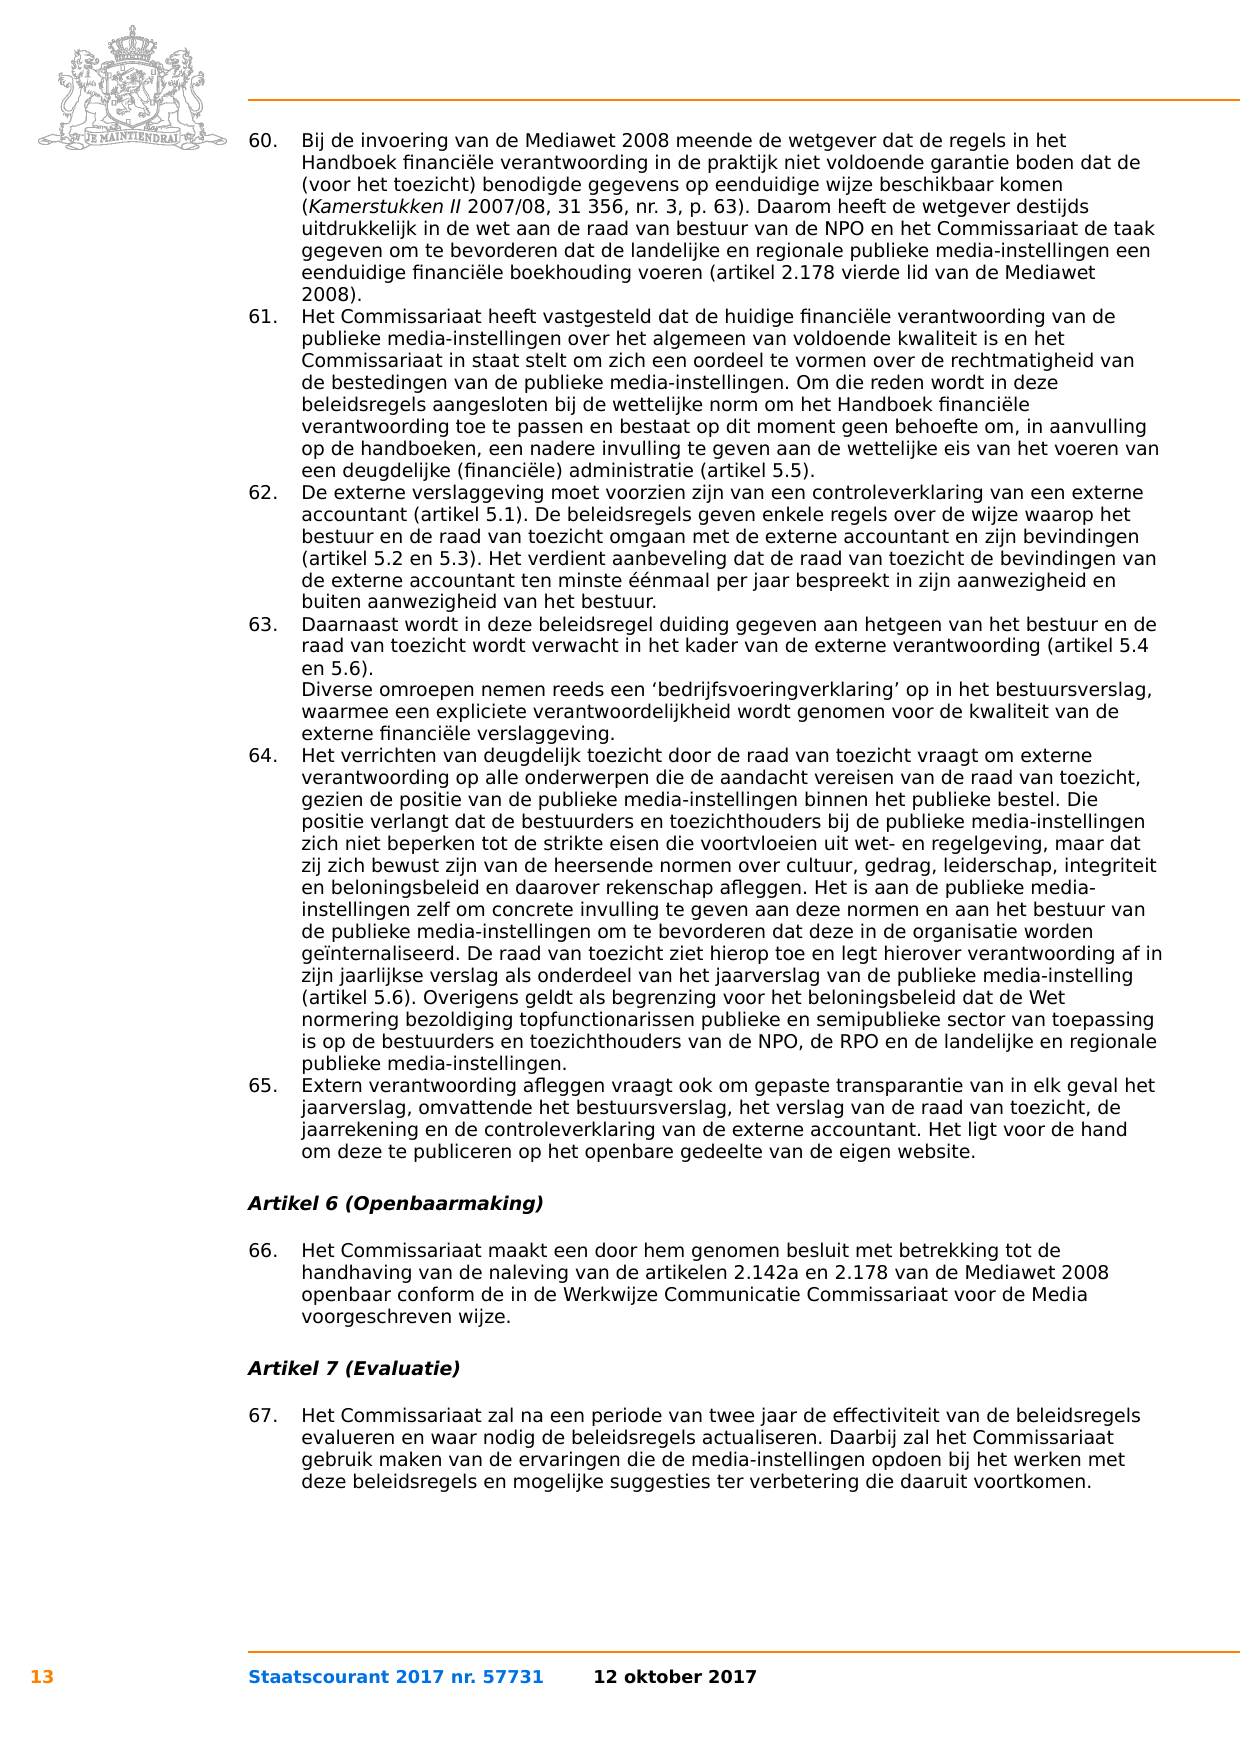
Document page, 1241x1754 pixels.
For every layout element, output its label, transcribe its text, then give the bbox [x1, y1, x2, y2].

text 60. Bij de invoering van de Mediawet 2008 meende de wetgever dat de regels in het Handboek financiële verantwoording in de praktijk niet voldoende garantie boden dat de (voor het toezicht) benodigde gegevens op eenduidige wijze beschikbaar komen (Kamerstukken II 2007/08, 31 356, nr. 3, p. 63). Daarom heeft de wetgever destijds uitdrukkelijk in de wet aan de raad van bestuur van de NPO en het Commissariaat de taak gegeven om te bevorderen dat de landelijke en regionale publieke media-instellingen een eenduidige financiële boekhouding voeren (artikel 2.178 vierde lid van de Mediawet 2008). [248, 130, 1163, 306]
text 62. De externe verslaggeving moet voorzien zijn van een controleverklaring van een externe accountant (artikel 5.1). De beleidsregels geven enkele regels over de wijze waarop het bestuur en de raad van toezicht omgaan met de externe accountant en zijn bevindingen (artikel 5.2 en 5.3). Het verdient aanbeveling dat de raad van toezicht de bevindingen van de externe accountant ten minste éénmaal per jaar bespreekt in zijn aanwezigheid en buiten aanwezigheid van het bestuur. [248, 482, 1163, 613]
text 64. Het verrichten van deugdelijk toezicht door de raad van toezicht vraagt om externe verantwoording op alle onderwerpen die de aandacht vereisen van de raad van toezicht, gezien de positie van de publieke media-instellingen binnen het publieke bestel. Die positie verlangt dat de bestuurders en toezichthouders bij de publieke media-instellingen zich niet beperken tot de strikte eisen die voortvloeien uit wet- en regelgeving, maar dat zij zich bewust zijn van de heersende normen over cultuur, gedrag, leiderschap, integriteit en beloningsbeleid en daarover rekenschap afleggen. Het is aan de publieke media-instellingen zelf om concrete invulling te geven aan deze normen en aan het bestuur van de publieke media-instellingen om te bevorderen dat deze in de organisatie worden geïnternaliseerd. De raad van toezicht ziet hierop toe en legt hierover verantwoording af in zijn jaarlijkse verslag als onderdeel van het jaarverslag van de publieke media-instelling (artikel 5.6). Overigens geldt als begrenzing voor het beloningsbeleid dat de Wet normering bezoldiging topfunctionarissen publieke en semipublieke sector van toepassing is op de bestuurders en toezichthouders van de NPO, de RPO en de landelijke en regionale publieke media-instellingen. [248, 745, 1163, 1075]
subtitle Artikel 6 (Openbaarmaking) [248, 1193, 1163, 1215]
text 61. Het Commissariaat heeft vastgesteld dat de huidige financiële verantwoording van de publieke media-instellingen over het algemeen van voldoende kwaliteit is en het Commissariaat in staat stelt om zich een oordeel te vormen over de rechtmatigheid van de bestedingen van de publieke media-instellingen. Om die reden wordt in deze beleidsregels aangesloten bij de wettelijke norm om het Handboek financiële verantwoording toe te passen en bestaat op dit moment geen behoefte om, in aanvulling op de handboeken, een nadere invulling te geven aan de wettelijke eis van het voeren van een deugdelijke (financiële) administratie (artikel 5.5). [248, 306, 1163, 482]
subtitle Artikel 7 (Evaluatie) [248, 1358, 1163, 1380]
text 65. Extern verantwoording afleggen vraagt ook om gepaste transparantie van in elk geval het jaarverslag, omvattende het bestuursverslag, het verslag van de raad van toezicht, de jaarrekening en de controleverklaring van de externe accountant. Het ligt voor de hand om deze te publiceren op het openbare gedeelte van de eigen website. [248, 1075, 1163, 1163]
picture [38, 25, 227, 150]
text 66. Het Commissariaat maakt een door hem genomen besluit met betrekking tot de handhaving van de naleving van de artikelen 2.142a en 2.178 van de Mediawet 2008 openbaar conform de in de Werkwijze Communicatie Commissariaat voor de Media voorgeschreven wijze. [248, 1240, 1163, 1328]
text 67. Het Commissariaat zal na een periode van twee jaar de effectiviteit van de beleidsregels evalueren en waar nodig de beleidsregels actualiseren. Daarbij zal het Commissariaat gebruik maken van de ervaringen die de media-instellingen opdoen bij het werken met deze beleidsregels en mogelijke suggesties ter verbetering die daaruit voortkomen. [248, 1405, 1163, 1493]
text Diverse omroepen nemen reeds een ‘bedrijfsvoeringverklaring’ op in het bestuursverslag, waarmee een expliciete verantwoordelijkheid wordt genomen voor de kwaliteit van de externe financiële verslaggeving. [301, 679, 1163, 745]
text 63. Daarnaast wordt in deze beleidsregel duiding gegeven aan hetgeen van het bestuur en de raad van toezicht wordt verwacht in het kader van de externe verantwoording (artikel 5.4 en 5.6). [248, 613, 1163, 679]
